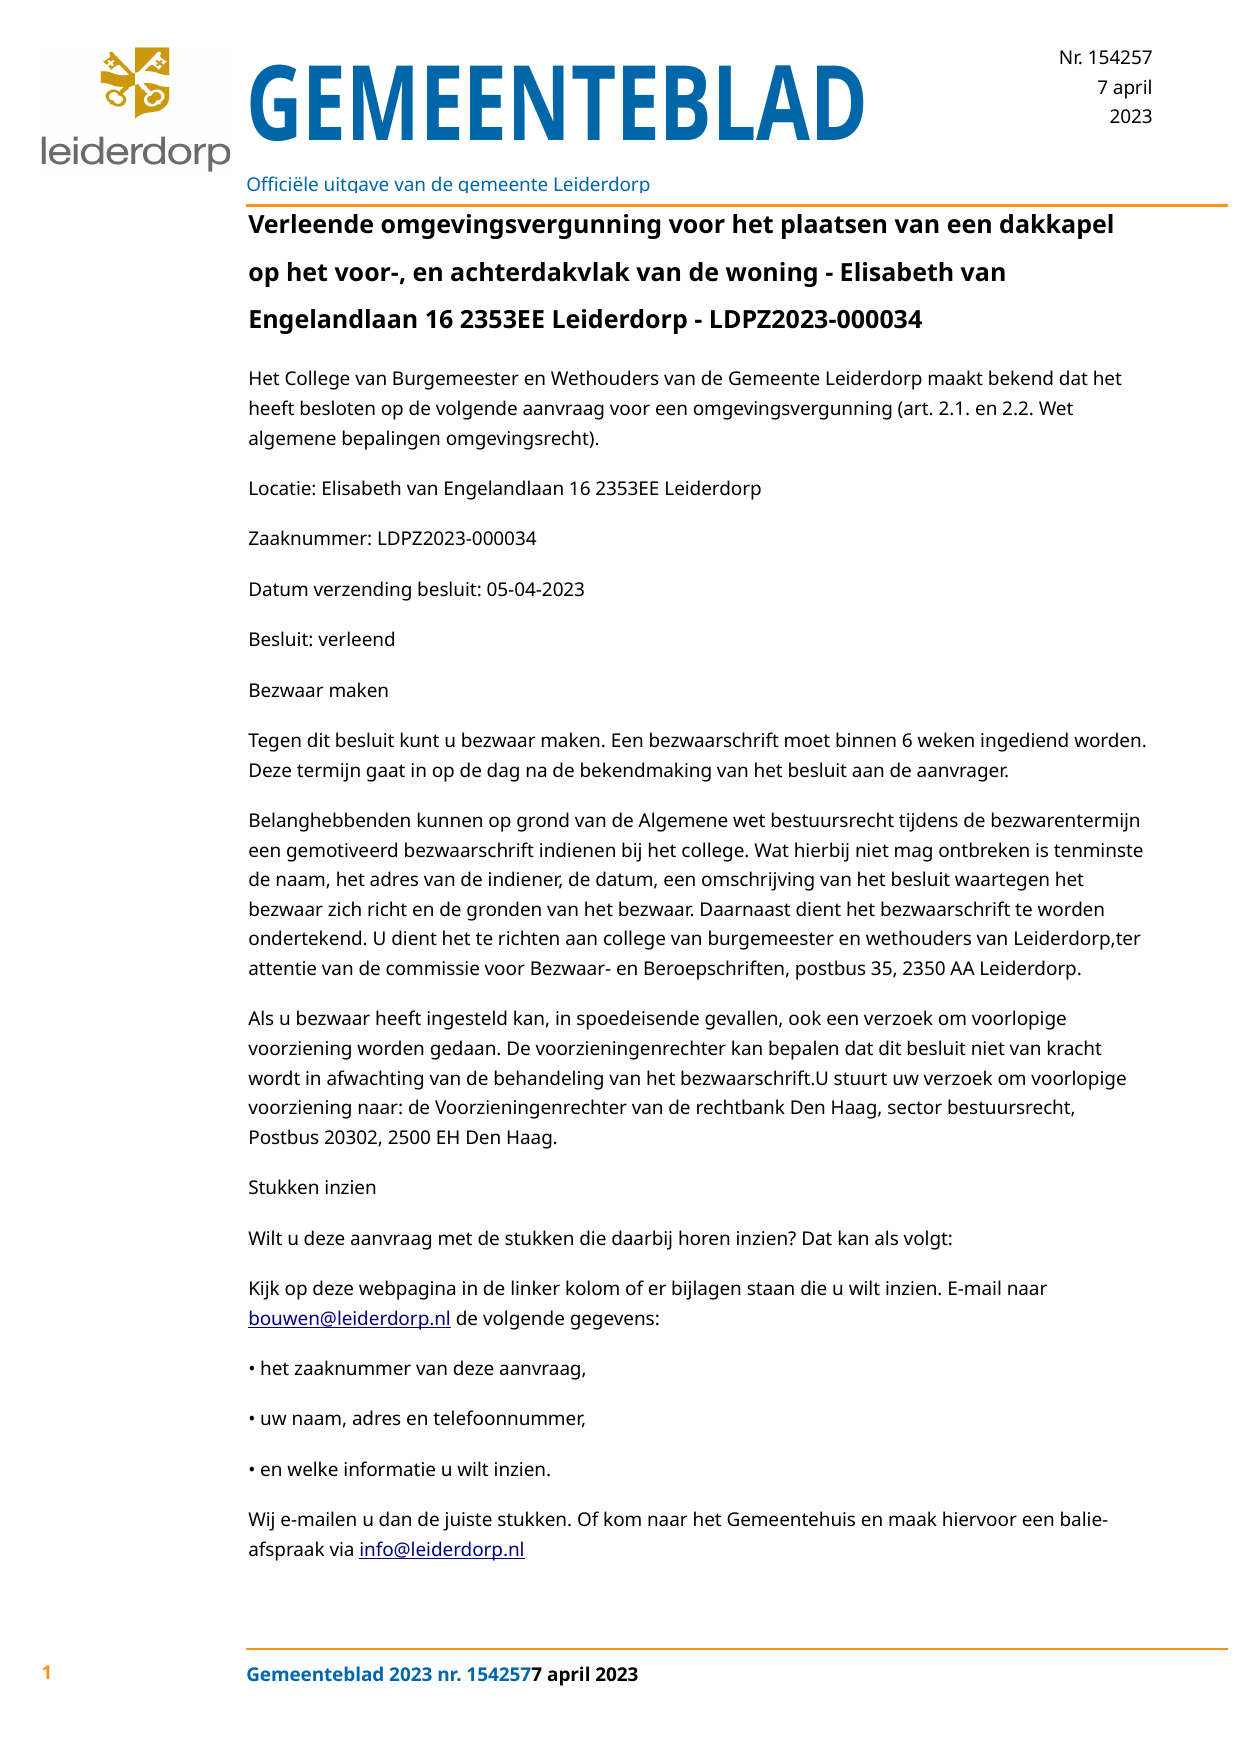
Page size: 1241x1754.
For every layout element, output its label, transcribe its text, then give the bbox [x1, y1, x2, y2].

text Zaaknummer: LDPZ2023-000034 [248, 526, 1152, 551]
text • en welke informatie u wilt inzien. [248, 1456, 1152, 1482]
text Verleende omgevingsvergunning voor het plaatsen van een dakkapel op het voor-, en achterdakvlak van de woning - Elisabeth van Engelandlaan 16 2353EE Leiderdorp - LDPZ2023-000034 [248, 207, 1152, 336]
text • het zaaknummer van deze aanvraag, [248, 1355, 1152, 1381]
text Datum verzending besluit: 05-04-2023 [248, 576, 1152, 602]
text Het College van Burgemeester en Wethouders van de Gemeente Leiderdorp maakt bekend dat het heeft besloten op de volgende aanvraag voor een omgevingsvergunning (art. 2.1. en 2.2. Wet algemene bepalingen omgevingsrecht). [248, 366, 1152, 450]
text Tegen dit besluit kunt u bezwaar maken. Een bezwaarschrift moet binnen 6 weken ingediend worden. Deze termijn gaat in op de dag na de bekendmaking van het besluit aan de aanvrager. [248, 727, 1152, 782]
text Wij e-mailen u dan de juiste stukken. Of kom naar het Gemeentehuis en maak hiervoor een balie-afspraak via info@leiderdorp.nl [248, 1506, 1152, 1562]
text Bezwaar maken [248, 677, 1152, 702]
text Besluit: verleend [248, 626, 1152, 652]
text Wilt u deze aanvraag met de stukken die daarbij horen inzien? Dat kan als volgt: [248, 1225, 1152, 1250]
text Stukken inzien [248, 1174, 1152, 1200]
text Als u bezwaar heeft ingesteld kan, in spoedeisende gevallen, ook een verzoek om voorlopige voorziening worden gedaan. De voorzieningenrechter kan bepalen dat dit besluit niet van kracht wordt in afwachting van de behandeling van het bezwaarschrift.U stuurt uw verzoek om voorlopige voorziening naar: de Voorzieningenrechter van de rechtbank Den Haag, sector bestuursrecht, Postbus 20302, 2500 EH Den Haag. [248, 1006, 1152, 1149]
text Kijk op deze webpagina in de linker kolom of er bijlagen staan die u wilt inzien. E-mail naar bouwen@leiderdorp.nl de volgende gegevens: [248, 1275, 1152, 1330]
text Belanghebbenden kunnen op grond van de Algemene wet bestuursrecht tijdens de bezwarentermijn een gemotiveerd bezwaarschrift indienen bij het college. Wat hierbij niet mag ontbreken is tenminste de naam, het adres van de indiener, de datum, een omschrijving van het besluit waartegen het bezwaar zich richt en de gronden van het bezwaar. Daarnaast dient het bezwaarschrift te worden ondertekend. U dient het te richten aan college van burgemeester en wethouders van Leiderdorp,ter attentie van de commissie voor Bezwaar- en Beroepschriften, postbus 35, 2350 AA Leiderdorp. [248, 807, 1152, 981]
picture [41, 47, 231, 172]
text • uw naam, adres en telefoonnummer, [248, 1406, 1152, 1431]
text Locatie: Elisabeth van Engelandlaan 16 2353EE Leiderdorp [248, 475, 1152, 501]
